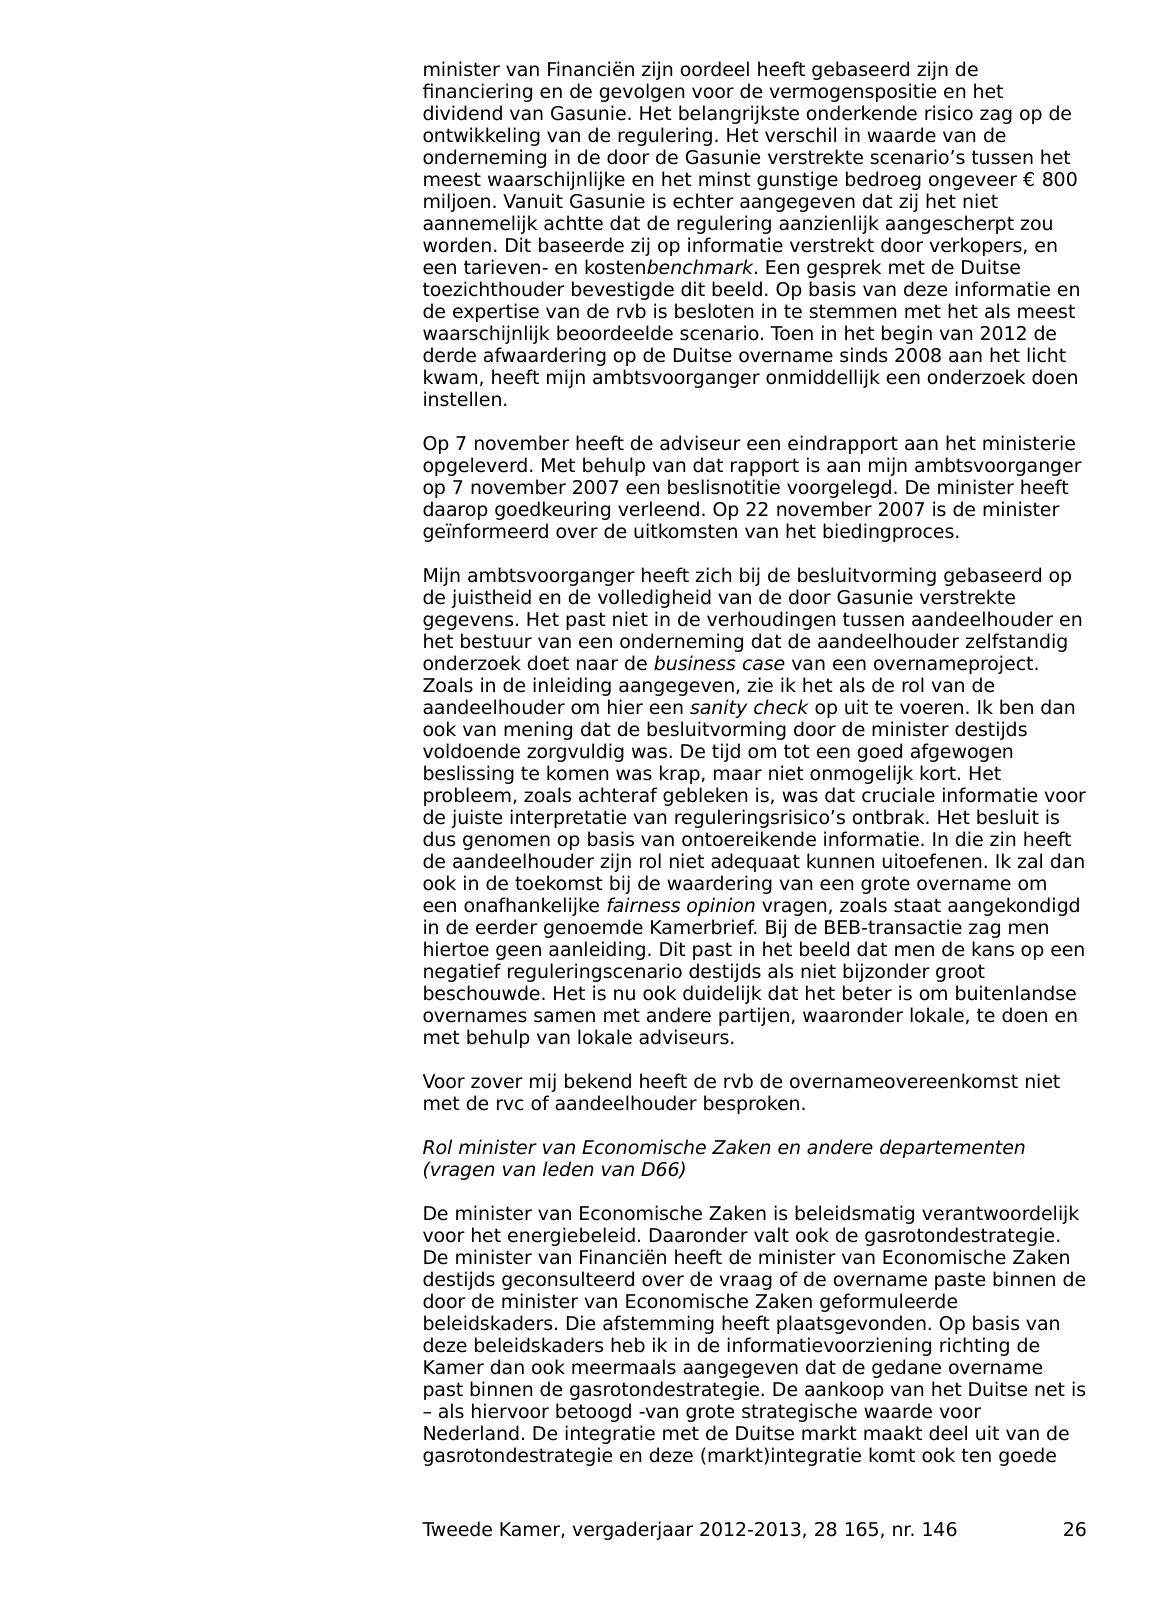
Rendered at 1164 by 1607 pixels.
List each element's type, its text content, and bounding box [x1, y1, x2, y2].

text Op 7 november heeft de adviseur een eindrapport aan het ministerie opgeleverd. Met behulp van dat rapport is aan mijn ambtsvoorganger op 7 november 2007 een beslisnotitie voorgelegd. De minister heeft daarop goedkeuring verleend. Op 22 november 2007 is de minister geïnformeerd over de uitkomsten van het biedingproces. [422, 433, 1087, 543]
text (vragen van leden van D66) [422, 1159, 1087, 1181]
text Rol minister van Economische Zaken en andere departementen [422, 1137, 1087, 1159]
text De minister van Economische Zaken is beleidsmatig verantwoordelijk voor het energiebeleid. Daaronder valt ook de gasrotondestrategie. De minister van Financiën heeft de minister van Economische Zaken destijds geconsulteerd over de vraag of de overname paste binnen de door de minister van Economische Zaken geformuleerde beleidskaders. Die afstemming heeft plaatsgevonden. Op basis van deze beleidskaders heb ik in de informatievoorziening richting de Kamer dan ook meermaals aangegeven dat de gedane overname past binnen de gasrotondestrategie. De aankoop van het Duitse net is – als hiervoor betoogd -van grote strategische waarde voor Nederland. De integratie met de Duitse markt maakt deel uit van de gasrotondestrategie en deze (markt)integratie komt ook ten goede [422, 1203, 1087, 1467]
text Mijn ambtsvoorganger heeft zich bij de besluitvorming gebaseerd op de juistheid en de volledigheid van de door Gasunie verstrekte gegevens. Het past niet in de verhoudingen tussen aandeelhouder en het bestuur van een onderneming dat de aandeelhouder zelfstandig onderzoek doet naar de business case van een overnameproject. Zoals in de inleiding aangegeven, zie ik het als de rol van de aandeelhouder om hier een sanity check op uit te voeren. Ik ben dan ook van mening dat de besluitvorming door de minister destijds voldoende zorgvuldig was. De tijd om tot een goed afgewogen beslissing te komen was krap, maar niet onmogelijk kort. Het probleem, zoals achteraf gebleken is, was dat cruciale informatie voor de juiste interpretatie van reguleringsrisico’s ontbrak. Het besluit is dus genomen op basis van ontoereikende informatie. In die zin heeft de aandeelhouder zijn rol niet adequaat kunnen uitoefenen. Ik zal dan ook in de toekomst bij de waardering van een grote overname om een onafhankelijke fairness opinion vragen, zoals staat aangekondigd in de eerder genoemde Kamerbrief. Bij de BEB-transactie zag men hiertoe geen aanleiding. Dit past in het beeld dat men de kans op een negatief reguleringscenario destijds als niet bijzonder groot beschouwde. Het is nu ook duidelijk dat het beter is om buitenlandse overnames samen met andere partijen, waaronder lokale, te doen en met behulp van lokale adviseurs. [422, 565, 1087, 1048]
text Voor zover mij bekend heeft de rvb de overnameovereenkomst niet met de rvc of aandeelhouder besproken. [422, 1071, 1087, 1115]
text minister van Financiën zijn oordeel heeft gebaseerd zijn de financiering en de gevolgen voor de vermogenspositie en het dividend van Gasunie. Het belangrijkste onderkende risico zag op de ontwikkeling van de regulering. Het verschil in waarde van de onderneming in de door de Gasunie verstrekte scenario’s tussen het meest waarschijnlijke en het minst gunstige bedroeg ongeveer € 800 miljoen. Vanuit Gasunie is echter aangegeven dat zij het niet aannemelijk achtte dat de regulering aanzienlijk aangescherpt zou worden. Dit baseerde zij op informatie verstrekt door verkopers, en een tarieven- en kostenbenchmark. Een gesprek met de Duitse toezichthouder bevestigde dit beeld. Op basis van deze informatie en de expertise van de rvb is besloten in te stemmen met het als meest waarschijnlijk beoordeelde scenario. Toen in het begin van 2012 de derde afwaardering op de Duitse overname sinds 2008 aan het licht kwam, heeft mijn ambtsvoorganger onmiddellijk een onderzoek doen instellen. [422, 59, 1087, 411]
